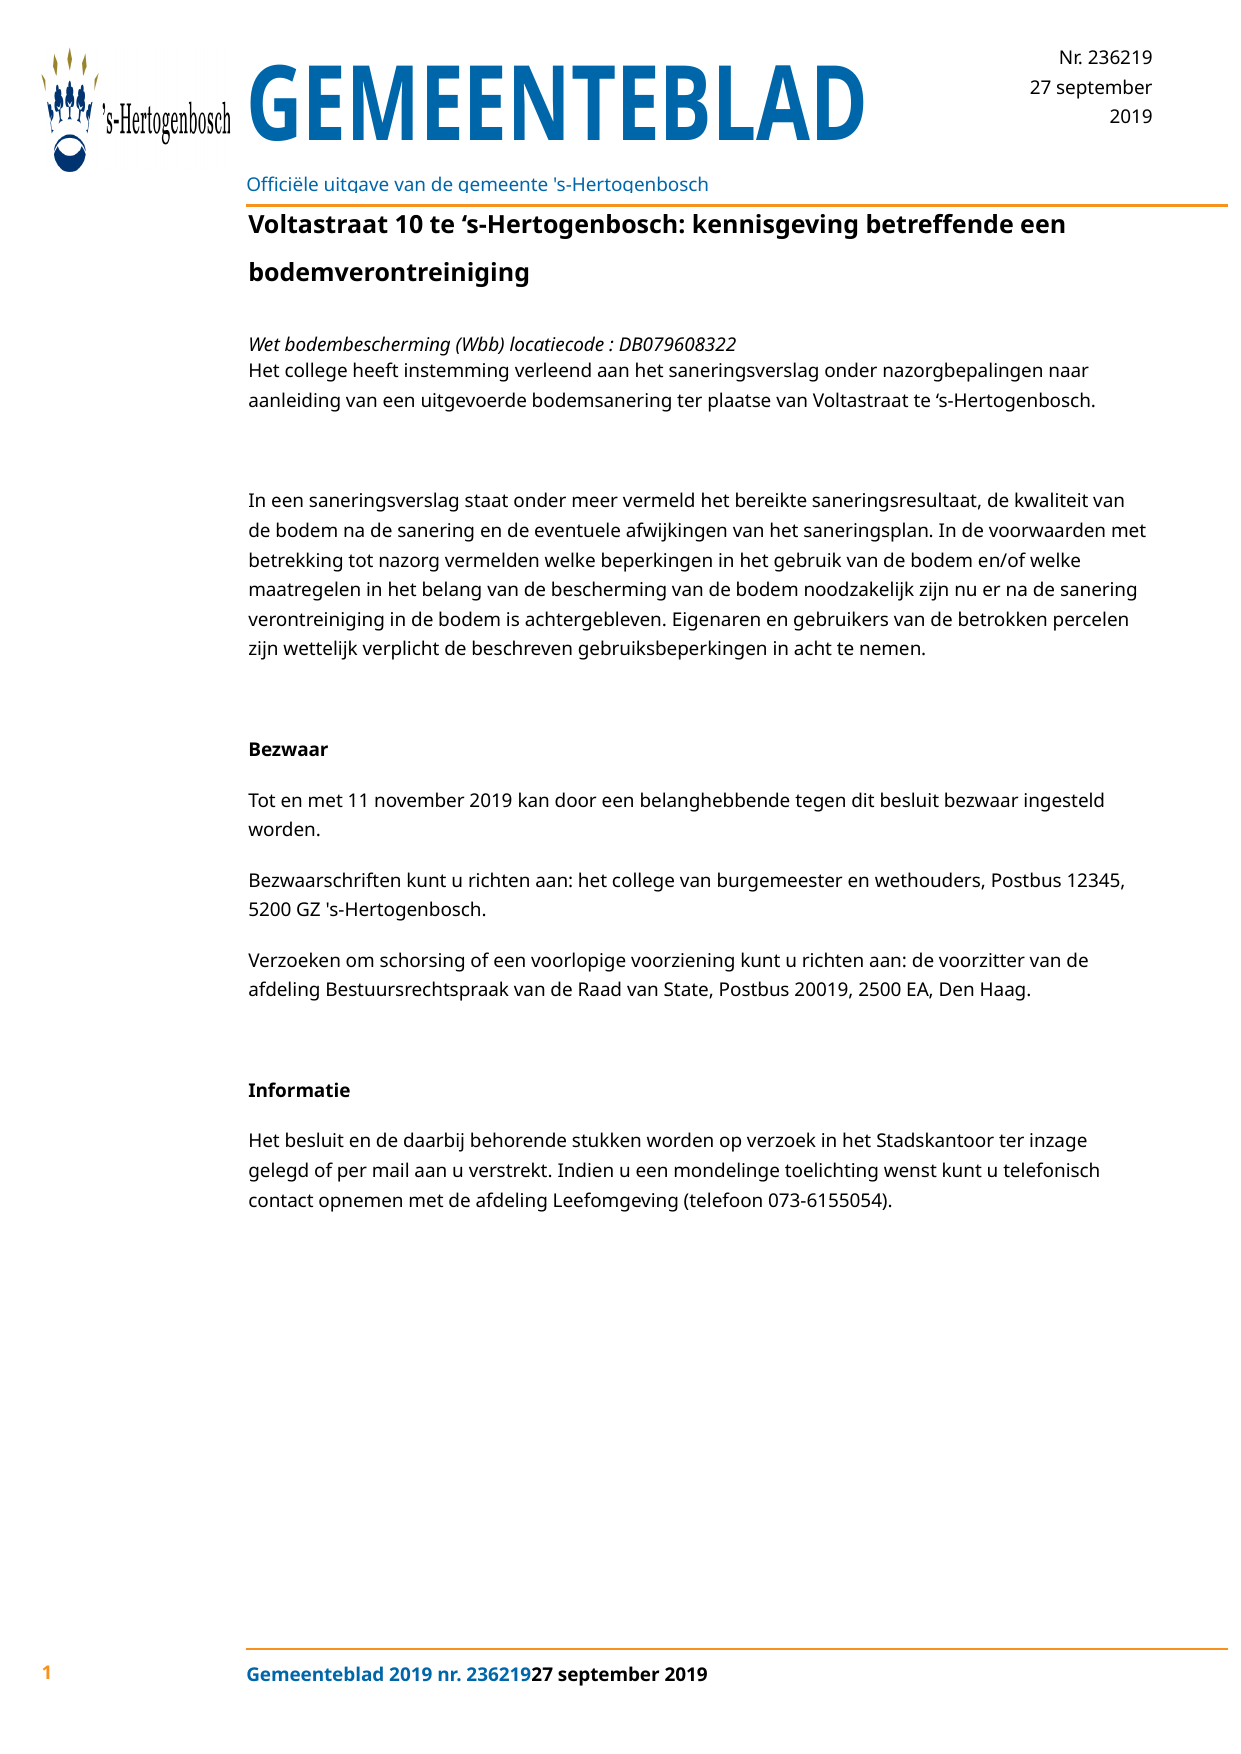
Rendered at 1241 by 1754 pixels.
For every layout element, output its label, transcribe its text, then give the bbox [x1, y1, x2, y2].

text Voltastraat 10 te ‘s-Hertogenbosch: kennisgeving betreffende een bodemverontreiniging [248, 207, 1152, 288]
text In een saneringsverslag staat onder meer vermeld het bereikte saneringsresultaat, de kwaliteit van de bodem na de sanering en de eventuele afwijkingen van het saneringsplan. In de voorwaarden met betrekking tot nazorg vermelden welke beperkingen in het gebruik van de bodem en/of welke maatregelen in het belang van de bescherming van de bodem noodzakelijk zijn nu er na de sanering verontreiniging in de bodem is achtergebleven. Eigenaren en gebruikers van de betrokken percelen zijn wettelijk verplicht de beschreven gebruiksbeperkingen in acht te nemen. [248, 488, 1152, 661]
text Het besluit en de daarbij behorende stukken worden op verzoek in het Stadskantoor ter inzage gelegd of per mail aan u verstrekt. Indien u een mondelinge toelichting wenst kunt u telefonisch contact opnemen met de afdeling Leefomgeving (telefoon 073-6155054). [248, 1128, 1152, 1212]
text Bezwaar [248, 736, 1152, 762]
text Het college heeft instemming verleend aan het saneringsverslag onder nazorgbepalingen naar aanleiding van een uitgevoerde bodemsanering ter plaatse van Voltastraat te ‘s-Hertogenbosch. [248, 357, 1152, 412]
text Verzoeken om schorsing of een voorlopige voorziening kunt u richten aan: de voorzitter van de afdeling Bestuursrechtspraak van de Raad van State, Postbus 20019, 2500 EA, Den Haag. [248, 947, 1152, 1002]
text Informatie [248, 1077, 1152, 1103]
text Tot en met 11 november 2019 kan door een belanghebbende tegen dit besluit bezwaar ingesteld worden. [248, 787, 1152, 842]
text Wet bodembescherming (Wbb) locatiecode : DB079608322 [248, 331, 1152, 357]
picture [41, 47, 231, 172]
text Bezwaarschriften kunt u richten aan: het college van burgemeester en wethouders, Postbus 12345, 5200 GZ 's-Hertogenbosch. [248, 867, 1152, 922]
